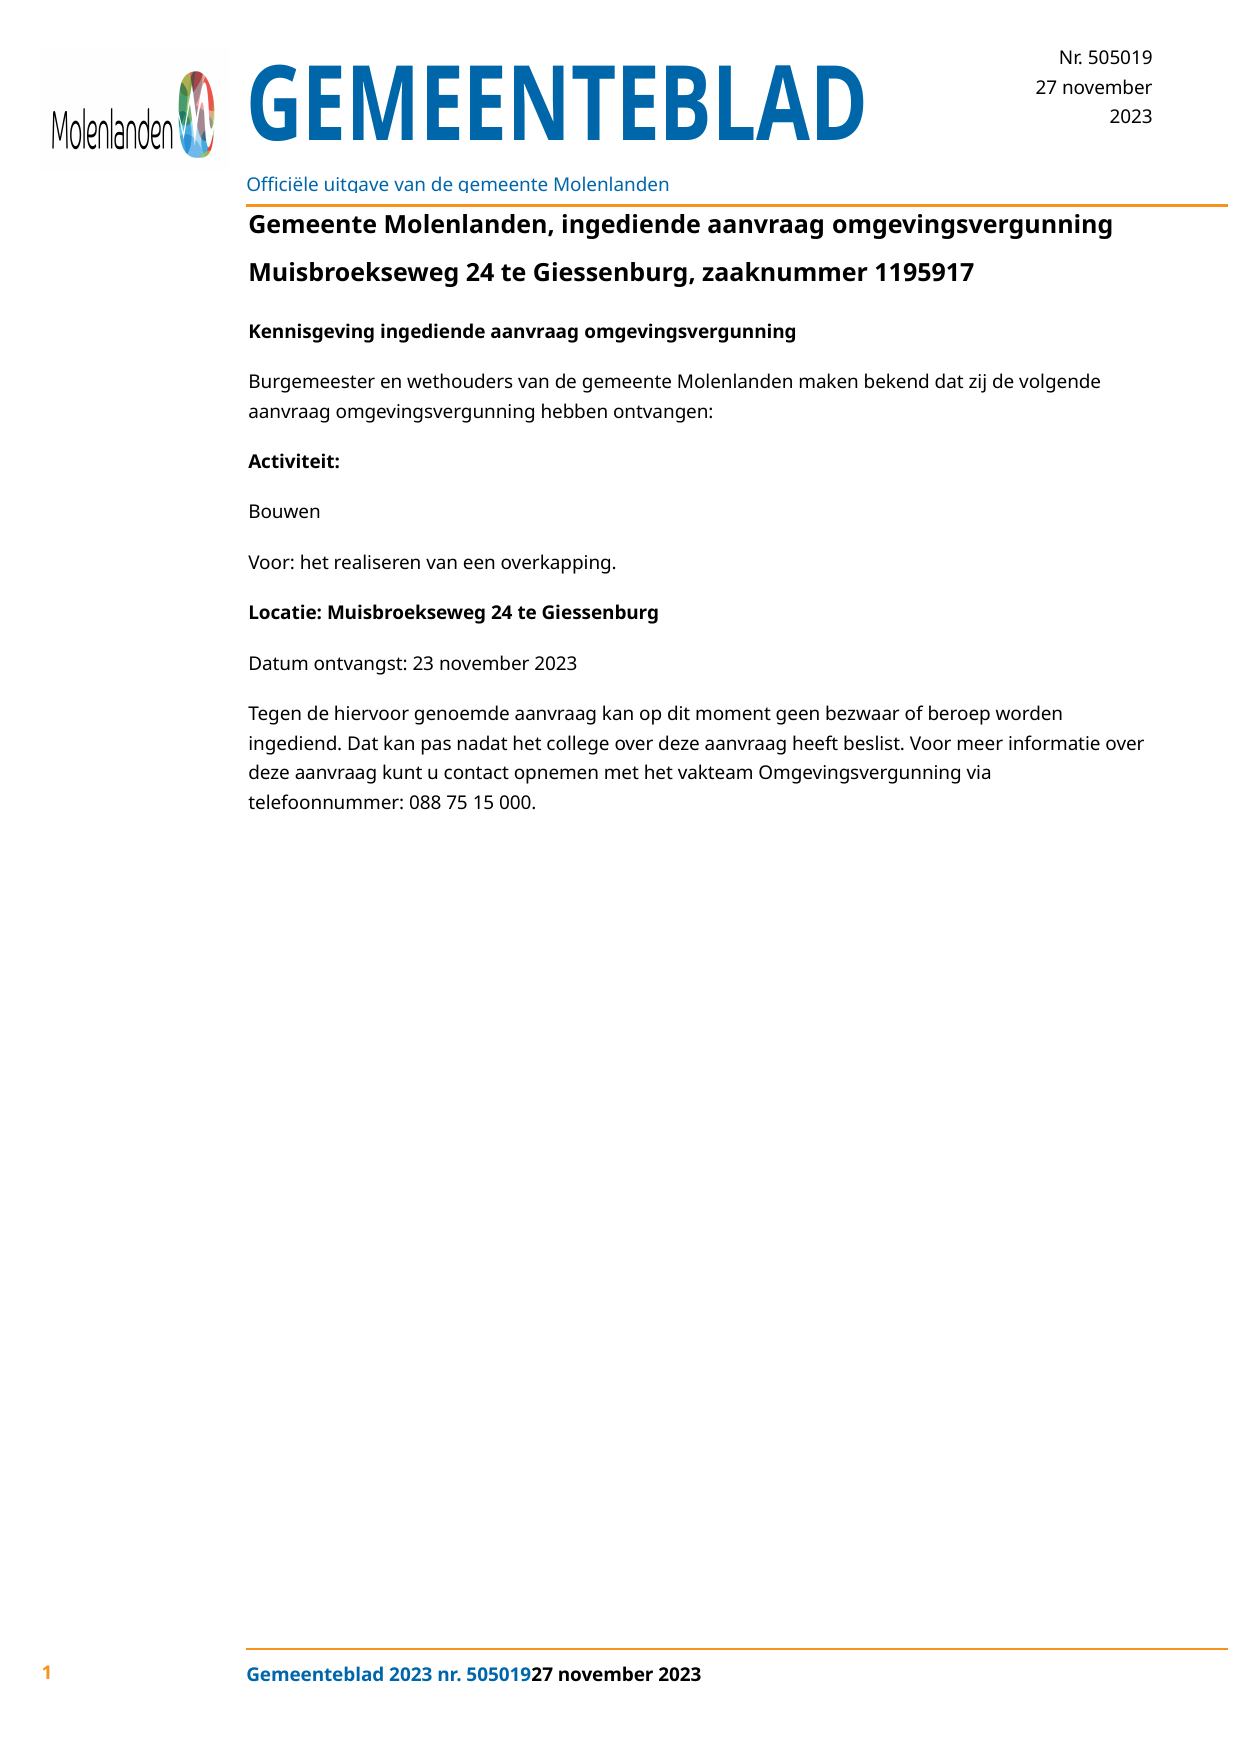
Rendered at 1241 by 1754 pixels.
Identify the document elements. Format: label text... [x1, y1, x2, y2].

text Bouwen [248, 499, 1152, 524]
text Datum ontvangst: 23 november 2023 [248, 650, 1152, 676]
text Gemeente Molenlanden, ingediende aanvraag omgevingsvergunning Muisbroekseweg 24 te Giessenburg, zaaknummer 1195917 [248, 207, 1152, 288]
text Kennisgeving ingediende aanvraag omgevingsvergunning [248, 318, 1152, 344]
text Voor: het realiseren van een overkapping. [248, 549, 1152, 575]
picture [41, 47, 231, 172]
text Activiteit: [248, 448, 1152, 474]
text Locatie: Muisbroekseweg 24 te Giessenburg [248, 599, 1152, 625]
text Tegen de hiervoor genoemde aanvraag kan op dit moment geen bezwaar of beroep worden ingediend. Dat kan pas nadat het college over deze aanvraag heeft beslist. Voor meer informatie over deze aanvraag kunt u contact opnemen met het vakteam Omgevingsvergunning via telefoonnummer: 088 75 15 000. [248, 700, 1152, 815]
text Burgemeester en wethouders van de gemeente Molenlanden maken bekend dat zij de volgende aanvraag omgevingsvergunning hebben ontvangen: [248, 368, 1152, 424]
